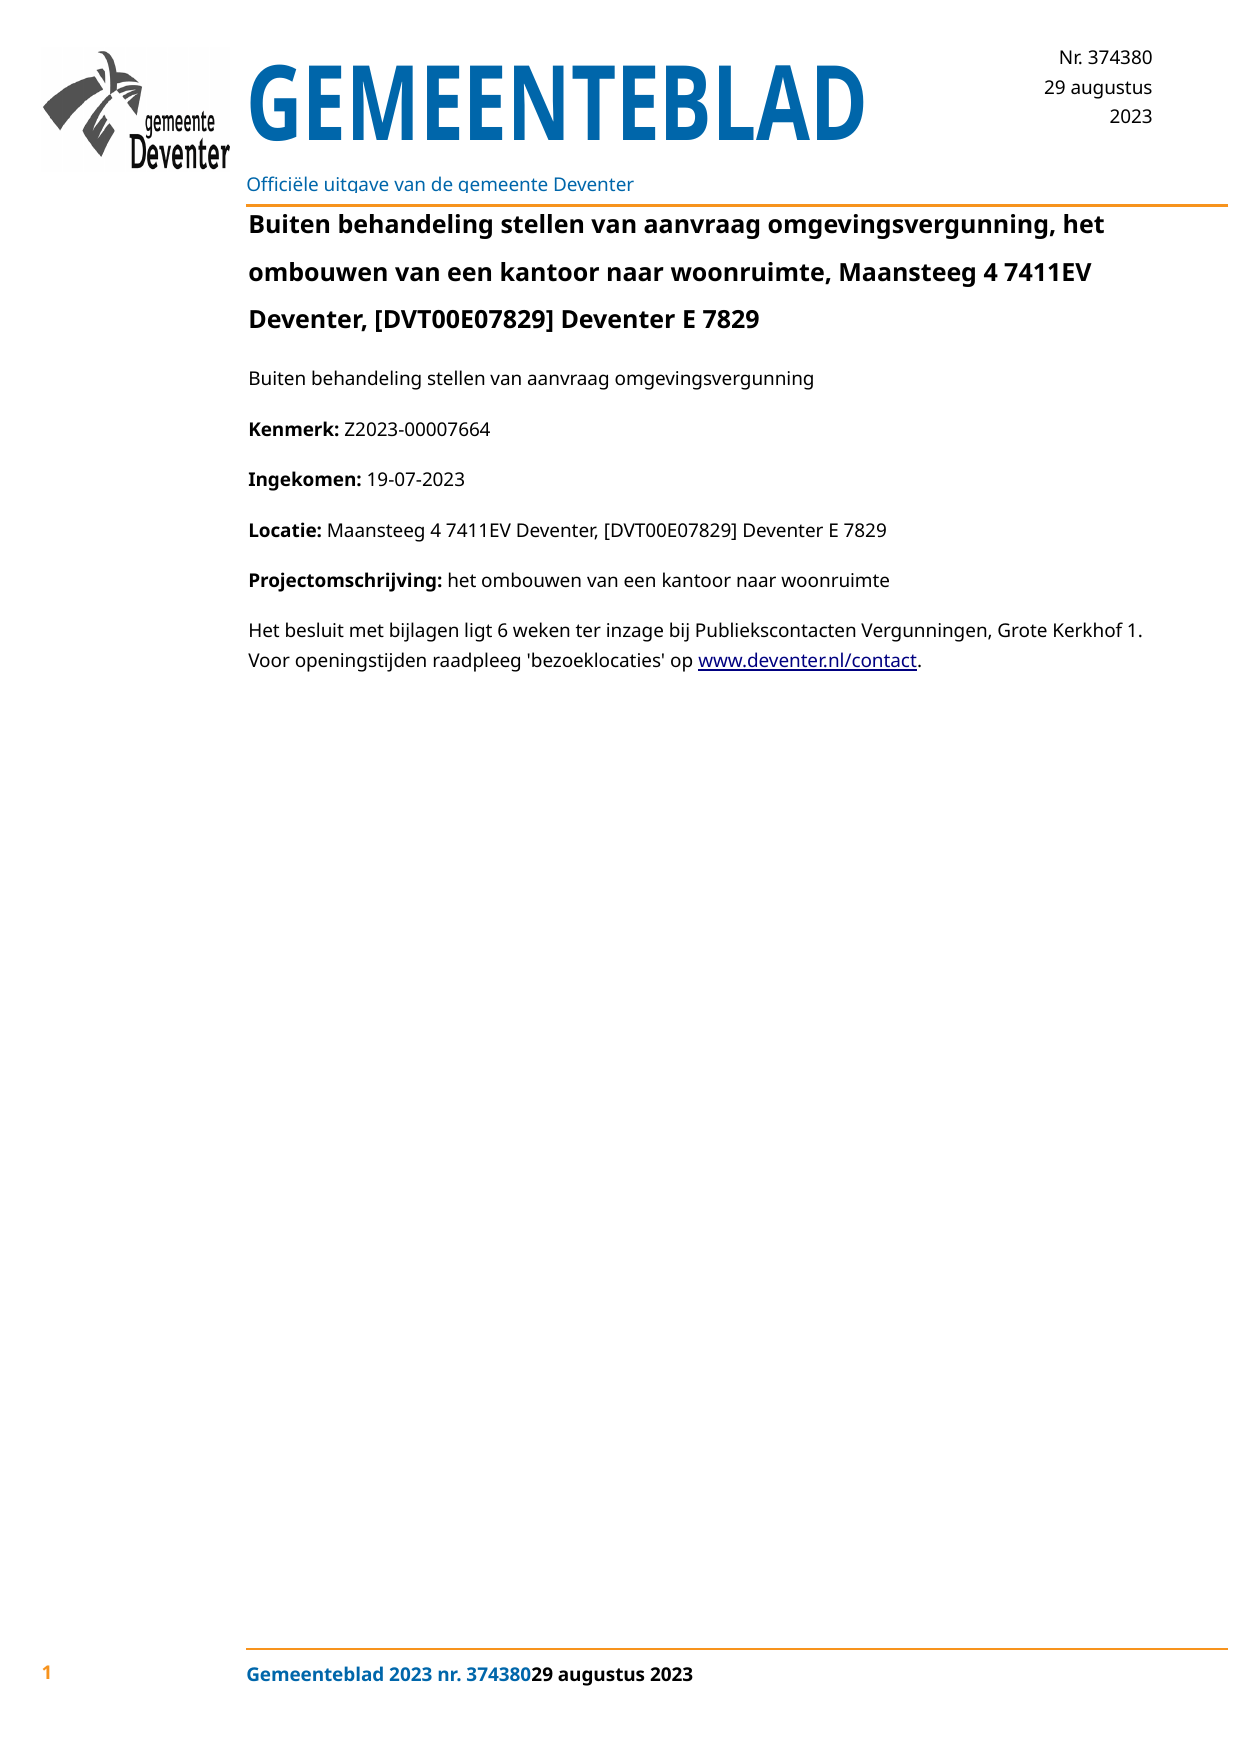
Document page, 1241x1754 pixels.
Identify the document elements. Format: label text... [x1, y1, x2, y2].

text Projectomschrijving: het ombouwen van een kantoor naar woonruimte [248, 567, 1152, 593]
text Ingekomen: 19-07-2023 [248, 466, 1152, 492]
text Buiten behandeling stellen van aanvraag omgevingsvergunning [248, 366, 1152, 391]
text Locatie: Maansteeg 4 7411EV Deventer, [DVT00E07829] Deventer E 7829 [248, 517, 1152, 542]
text Het besluit met bijlagen ligt 6 weken ter inzage bij Publiekscontacten Vergunningen, Grote Kerkhof 1. Voor openingstijden raadpleeg 'bezoeklocaties' op www.deventer.nl/contact. [248, 618, 1152, 673]
picture [41, 47, 231, 172]
text Buiten behandeling stellen van aanvraag omgevingsvergunning, het ombouwen van een kantoor naar woonruimte, Maansteeg 4 7411EV Deventer, [DVT00E07829] Deventer E 7829 [248, 207, 1152, 336]
text Kenmerk: Z2023-00007664 [248, 416, 1152, 442]
